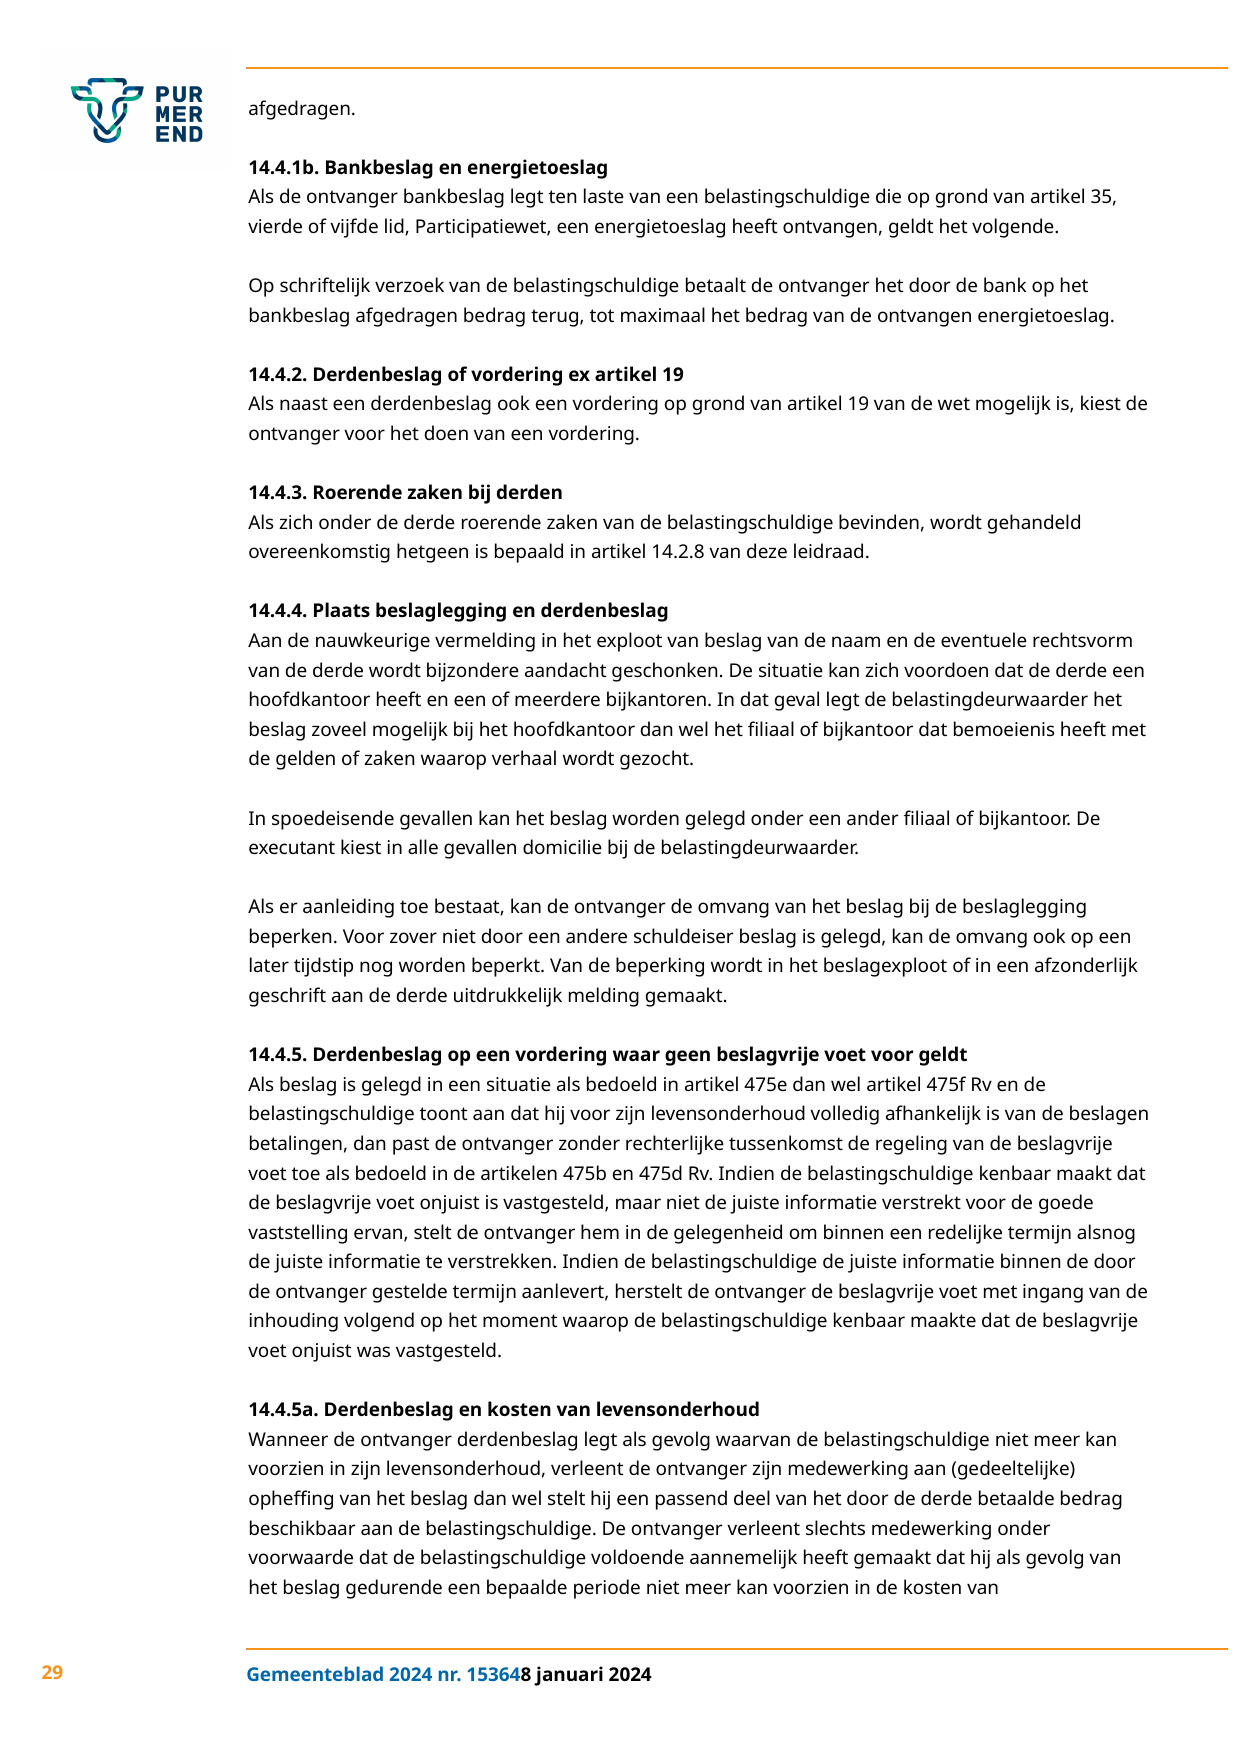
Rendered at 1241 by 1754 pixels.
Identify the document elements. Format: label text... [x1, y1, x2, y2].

text In spoedeisende gevallen kan het beslag worden gelegd onder een ander filiaal of bijkantoor. De executant kiest in alle gevallen domicilie bij de belastingdeurwaarder. [248, 805, 1152, 860]
text 14.4.5a. Derdenbeslag en kosten van levensonderhoud [248, 1396, 1152, 1422]
text 14.4.5. Derdenbeslag op een vordering waar geen beslagvrije voet voor geldt [248, 1041, 1152, 1067]
text 14.4.3. Roerende zaken bij derden [248, 479, 1152, 505]
picture [41, 47, 231, 172]
text Aan de nauwkeurige vermelding in het exploot van beslag van de naam en de eventuele rechtsvorm van de derde wordt bijzondere aandacht geschonken. De situatie kan zich voordoen dat de derde een hoofdkantoor heeft en een of meerdere bijkantoren. In dat geval legt de belastingdeurwaarder het beslag zoveel mogelijk bij het hoofdkantoor dan wel het filiaal of bijkantoor dat bemoeienis heeft met de gelden of zaken waarop verhaal wordt gezocht. [248, 627, 1152, 771]
text Als er aanleiding toe bestaat, kan de ontvanger de omvang van het beslag bij de beslaglegging beperken. Voor zover niet door een andere schuldeiser beslag is gelegd, kan de omvang ook op een later tijdstip nog worden beperkt. Van de beperking wordt in het beslagexploot of in een afzonderlijk geschrift aan de derde uitdrukkelijk melding gemaakt. [248, 893, 1152, 1008]
text afgedragen. [248, 95, 1152, 121]
text 14.4.4. Plaats beslaglegging en derdenbeslag [248, 598, 1152, 623]
text Wanneer de ontvanger derdenbeslag legt als gevolg waarvan de belastingschuldige niet meer kan voorzien in zijn levensonderhoud, verleent de ontvanger zijn medewerking aan (gedeeltelijke) opheffing van het beslag dan wel stelt hij een passend deel van het door de derde betaalde bedrag beschikbaar aan de belastingschuldige. De ontvanger verleent slechts medewerking onder voorwaarde dat de belastingschuldige voldoende aannemelijk heeft gemaakt dat hij als gevolg van het beslag gedurende een bepaalde periode niet meer kan voorzien in de kosten van [248, 1426, 1152, 1600]
text 14.4.1b. Bankbeslag en energietoeslag [248, 154, 1152, 180]
text Als zich onder de derde roerende zaken van de belastingschuldige bevinden, wordt gehandeld overeenkomstig hetgeen is bepaald in artikel 14.2.8 van deze leidraad. [248, 509, 1152, 564]
text Op schriftelijk verzoek van de belastingschuldige betaalt de ontvanger het door de bank op het bankbeslag afgedragen bedrag terug, tot maximaal het bedrag van de ontvangen energietoeslag. [248, 272, 1152, 328]
text Als naast een derdenbeslag ook een vordering op grond van artikel 19 van de wet mogelijk is, kiest de ontvanger voor het doen van een vordering. [248, 391, 1152, 446]
text 14.4.2. Derdenbeslag of vordering ex artikel 19 [248, 361, 1152, 387]
text Als beslag is gelegd in een situatie als bedoeld in artikel 475e dan wel artikel 475f Rv en de belastingschuldige toont aan dat hij voor zijn levensonderhoud volledig afhankelijk is van de beslagen betalingen, dan past de ontvanger zonder rechterlijke tussenkomst de regeling van de beslagvrije voet toe als bedoeld in de artikelen 475b en 475d Rv. Indien de belastingschuldige kenbaar maakt dat de beslagvrije voet onjuist is vastgesteld, maar niet de juiste informatie verstrekt voor de goede vaststelling ervan, stelt de ontvanger hem in de gelegenheid om binnen een redelijke termijn alsnog de juiste informatie te verstrekken. Indien de belastingschuldige de juiste informatie binnen de door de ontvanger gestelde termijn aanlevert, herstelt de ontvanger de beslagvrije voet met ingang van de inhouding volgend op het moment waarop de belastingschuldige kenbaar maakte dat de beslagvrije voet onjuist was vastgesteld. [248, 1071, 1152, 1363]
text Als de ontvanger bankbeslag legt ten laste van een belastingschuldige die op grond van artikel 35, vierde of vijfde lid, Participatiewet, een energietoeslag heeft ontvangen, geldt het volgende. [248, 183, 1152, 239]
